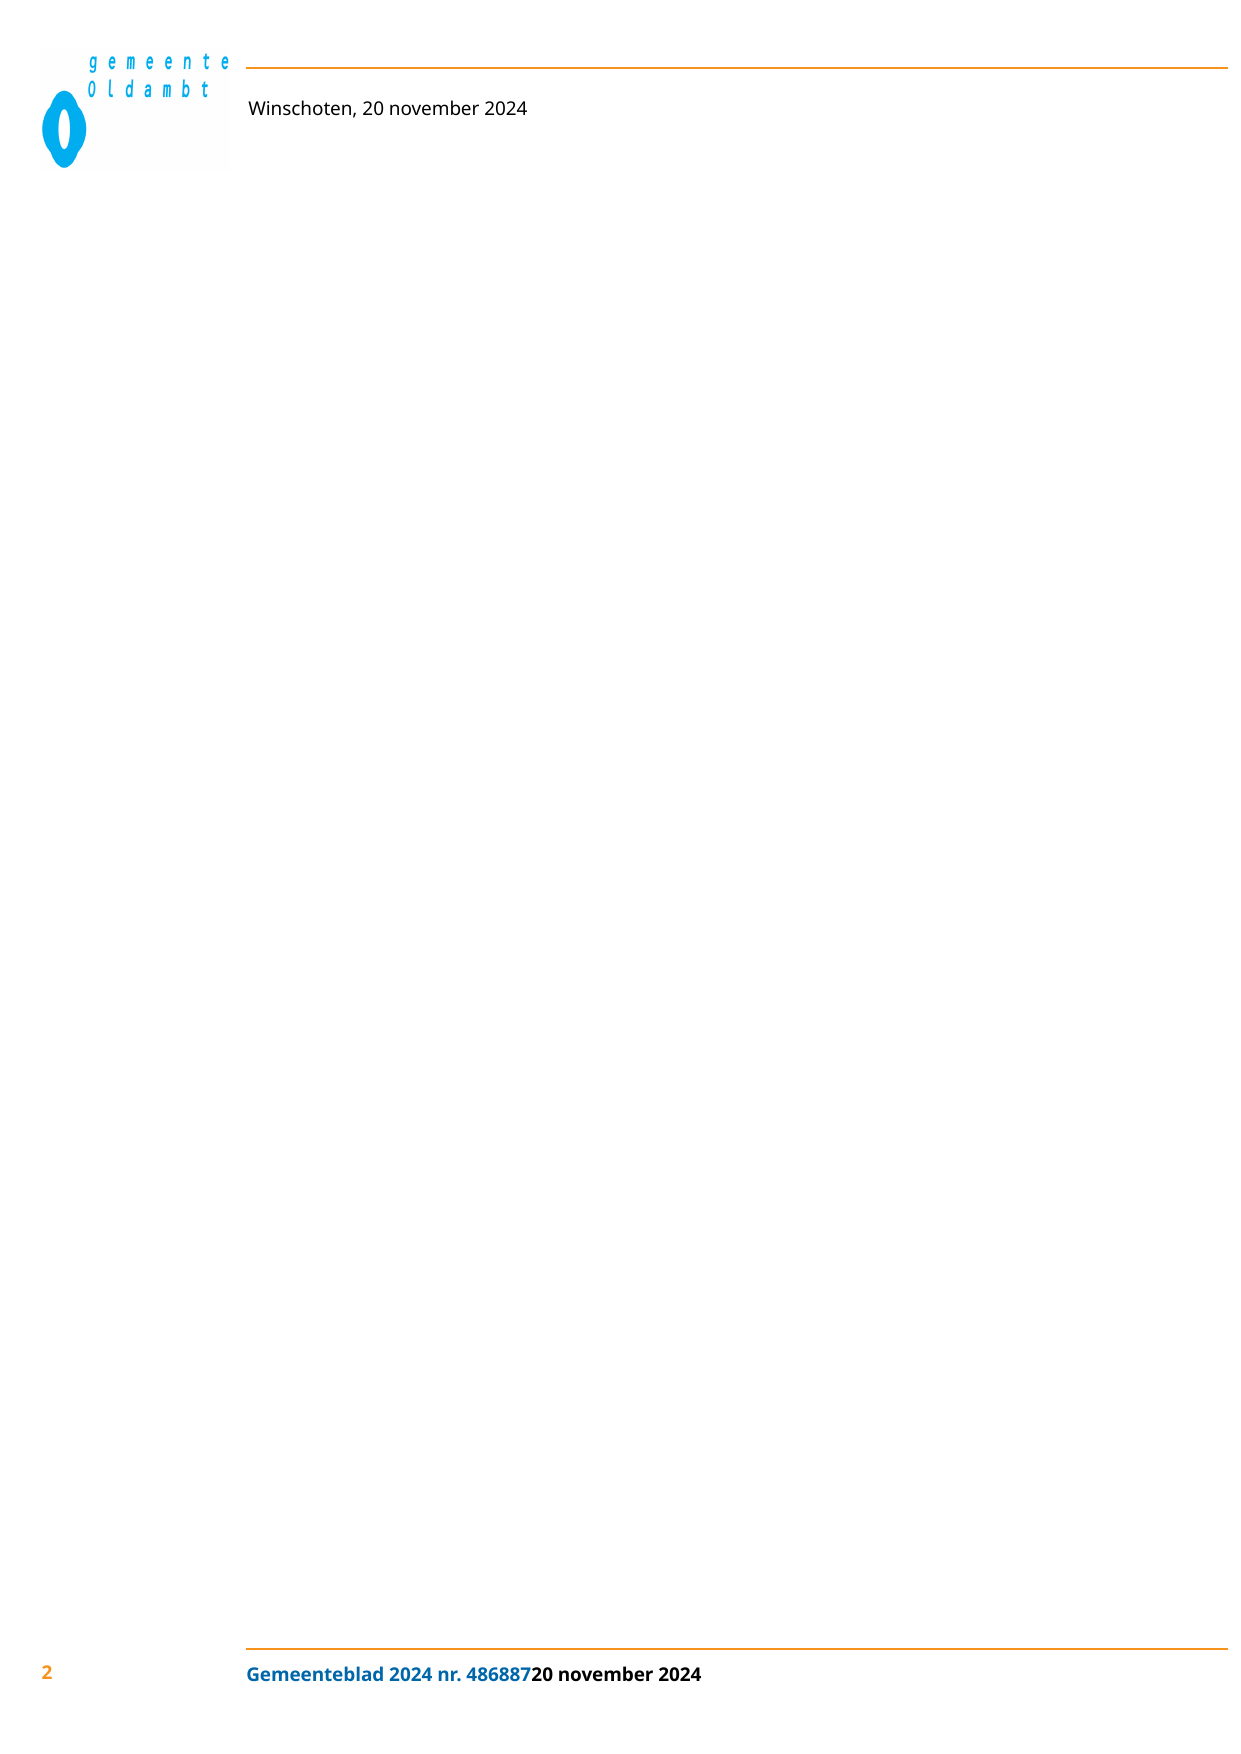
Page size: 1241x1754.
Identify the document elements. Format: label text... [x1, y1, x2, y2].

text Winschoten, 20 november 2024 [248, 95, 1152, 121]
picture [41, 47, 231, 172]
